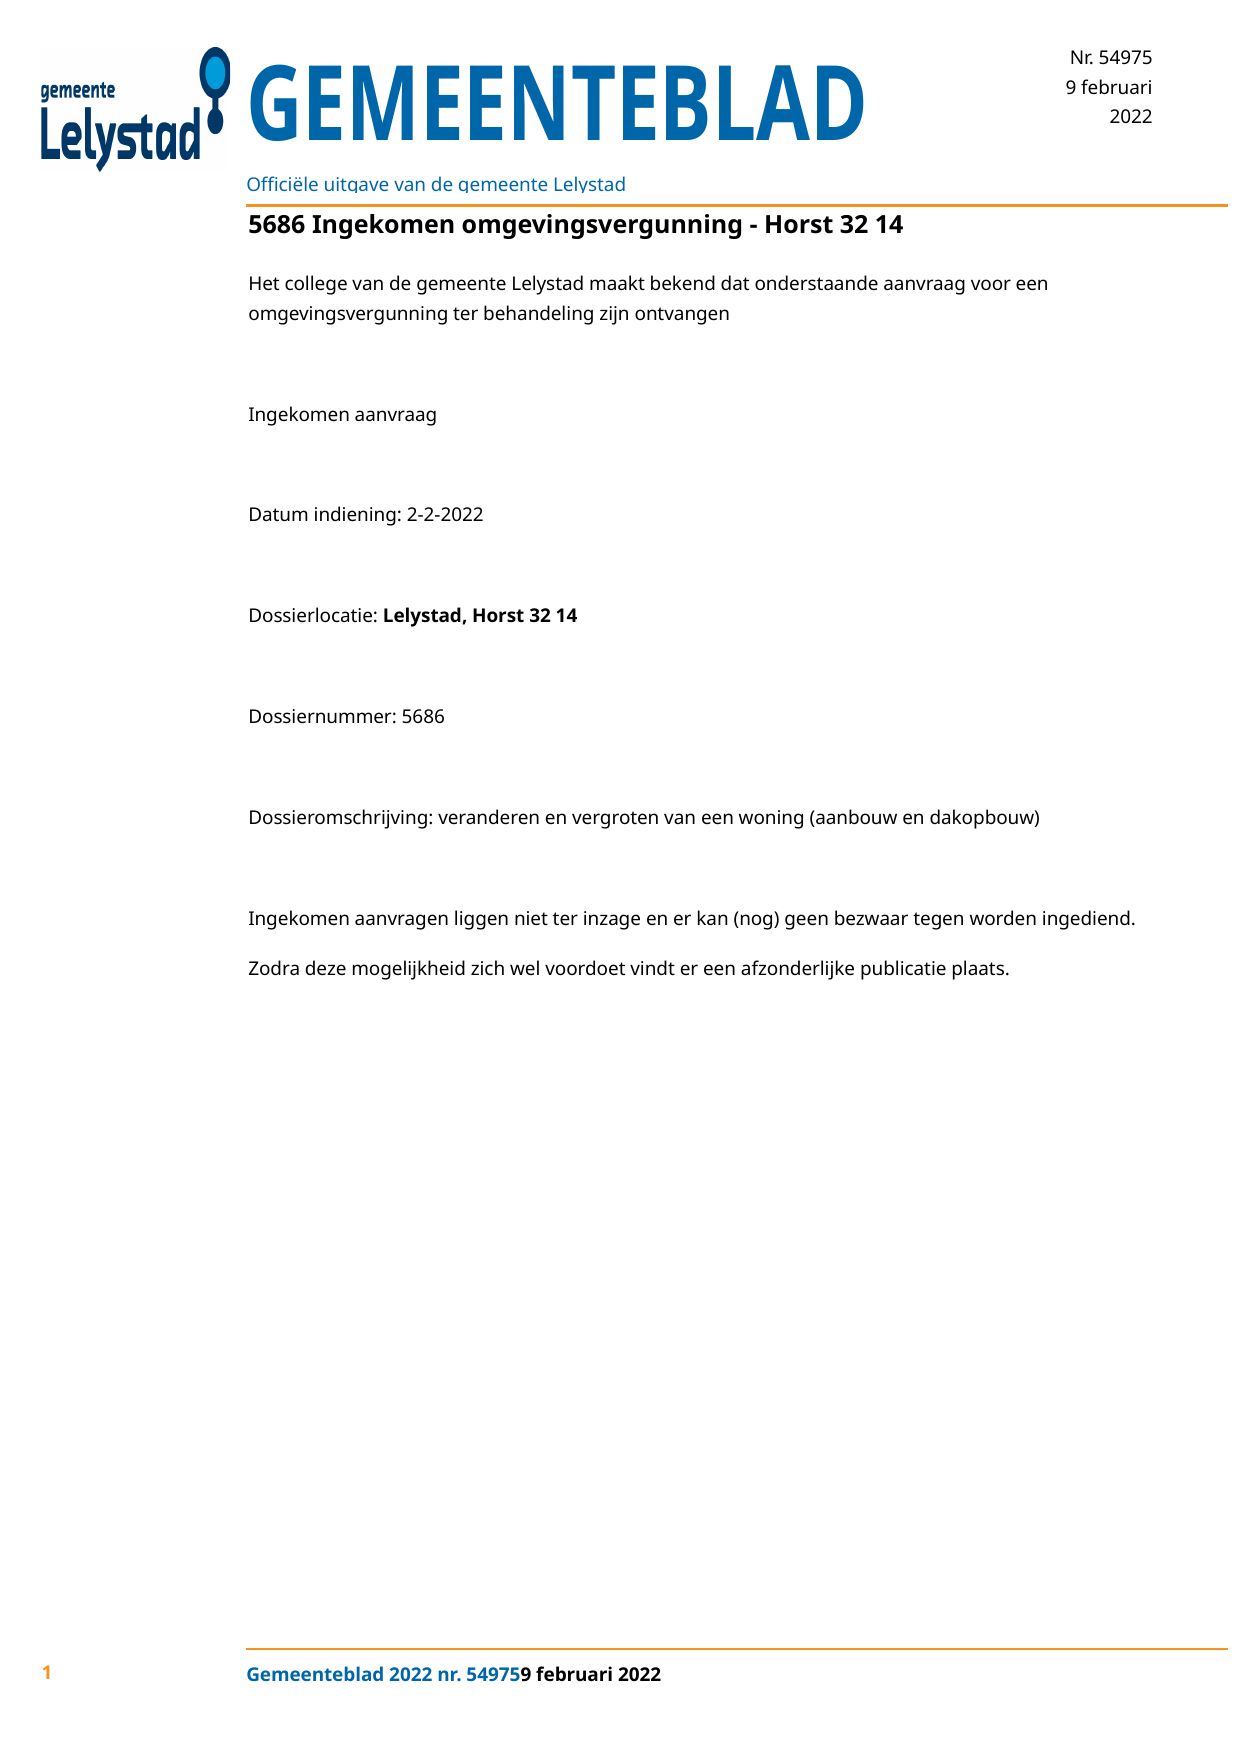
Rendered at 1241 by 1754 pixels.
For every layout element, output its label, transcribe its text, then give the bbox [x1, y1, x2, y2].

text 5686 Ingekomen omgevingsvergunning - Horst 32 14 [248, 207, 1152, 241]
text Het college van de gemeente Lelystad maakt bekend dat onderstaande aanvraag voor een omgevingsvergunning ter behandeling zijn ontvangen [248, 270, 1152, 326]
text Ingekomen aanvragen liggen niet ter inzage en er kan (nog) geen bezwaar tegen worden ingediend. [248, 905, 1152, 931]
text Ingekomen aanvraag [248, 401, 1152, 426]
text Datum indiening: 2-2-2022 [248, 502, 1152, 527]
text Zodra deze mogelijkheid zich wel voordoet vindt er een afzonderlijke publicatie plaats. [248, 955, 1152, 981]
text Dossieromschrijving: veranderen en vergroten van een woning (aanbouw en dakopbouw) [248, 804, 1152, 830]
picture [41, 47, 231, 172]
text Dossiernummer: 5686 [248, 703, 1152, 729]
text Dossierlocatie: Lelystad, Horst 32 14 [248, 602, 1152, 628]
